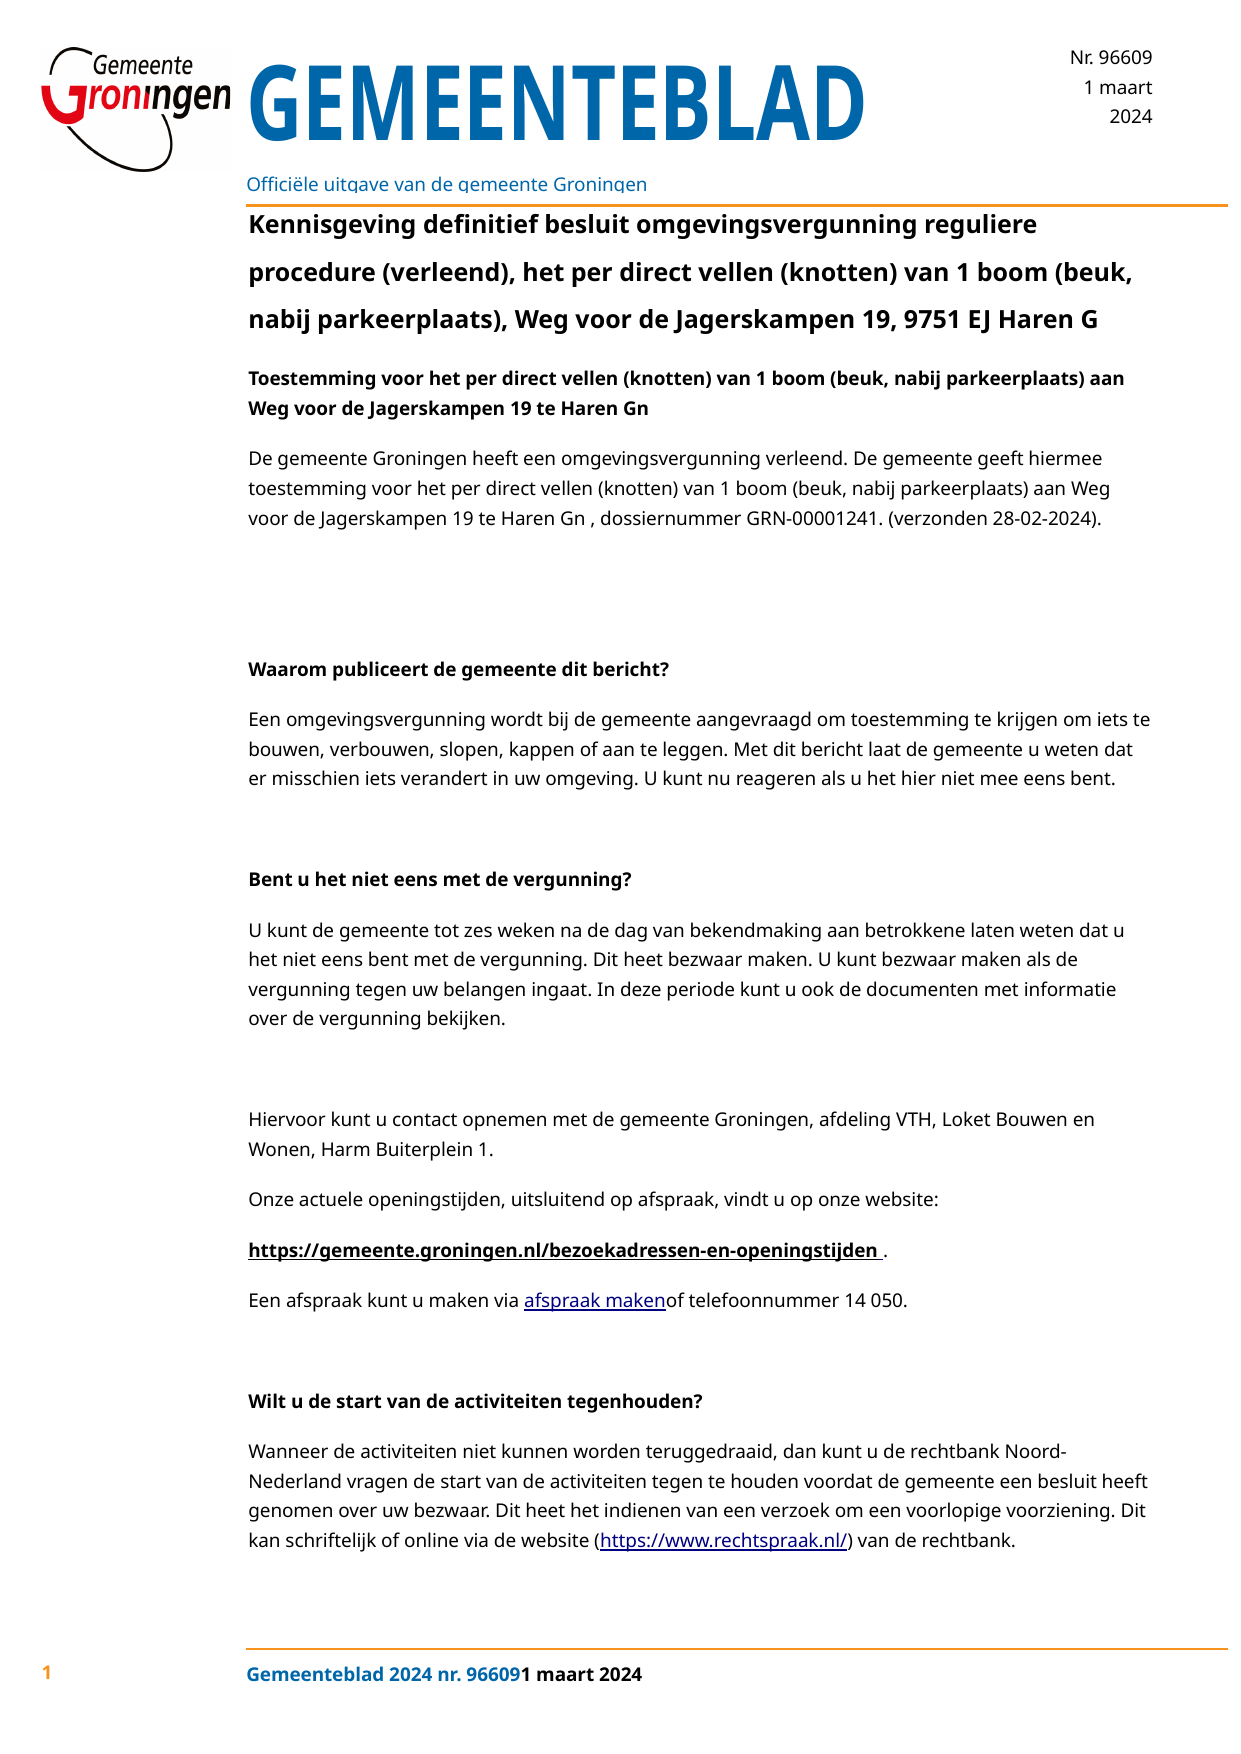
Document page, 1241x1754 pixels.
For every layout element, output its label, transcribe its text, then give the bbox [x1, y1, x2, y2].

text Toestemming voor het per direct vellen (knotten) van 1 boom (beuk, nabij parkeerplaats) aan Weg voor de Jagerskampen 19 te Haren Gn [248, 366, 1152, 421]
text Hiervoor kunt u contact opnemen met de gemeente Groningen, afdeling VTH, Loket Bouwen en Wonen, Harm Buiterplein 1. [248, 1106, 1152, 1162]
text Waarom publiceert de gemeente dit bericht? [248, 656, 1152, 682]
text https://gemeente.groningen.nl/bezoekadressen-en-openingstijden . [248, 1237, 1152, 1262]
text Wanneer de activiteiten niet kunnen worden teruggedraaid, dan kunt u de rechtbank Noord-Nederland vragen de start van de activiteiten tegen te houden voordat de gemeente een besluit heeft genomen over uw bezwaar. Dit heet het indienen van een verzoek om een voorlopige voorziening. Dit kan schriftelijk of online via de website (https://www.rechtspraak.nl/) van de rechtbank. [248, 1438, 1152, 1553]
picture [41, 47, 231, 172]
text Kennisgeving definitief besluit omgevingsvergunning reguliere procedure (verleend), het per direct vellen (knotten) van 1 boom (beuk, nabij parkeerplaats), Weg voor de Jagerskampen 19, 9751 EJ Haren G [248, 207, 1152, 336]
text De gemeente Groningen heeft een omgevingsvergunning verleend. De gemeente geeft hiermee toestemming voor het per direct vellen (knotten) van 1 boom (beuk, nabij parkeerplaats) aan Weg voor de Jagerskampen 19 te Haren Gn , dossiernummer GRN-00001241. (verzonden 28-02-2024). [248, 446, 1152, 530]
text Wilt u de start van de activiteiten tegenhouden? [248, 1388, 1152, 1414]
text U kunt de gemeente tot zes weken na de dag van bekendmaking aan betrokkene laten weten dat u het niet eens bent met de vergunning. Dit heet bezwaar maken. U kunt bezwaar maken als de vergunning tegen uw belangen ingaat. In deze periode kunt u ook de documenten met informatie over de vergunning bekijken. [248, 917, 1152, 1031]
text Een omgevingsvergunning wordt bij de gemeente aangevraagd om toestemming te krijgen om iets te bouwen, verbouwen, slopen, kappen of aan te leggen. Met dit bericht laat de gemeente u weten dat er misschien iets verandert in uw omgeving. U kunt nu reageren als u het hier niet mee eens bent. [248, 706, 1152, 791]
text Een afspraak kunt u maken via afspraak makenof telefoonnummer 14 050. [248, 1287, 1152, 1313]
text Bent u het niet eens met de vergunning? [248, 866, 1152, 892]
text Onze actuele openingstijden, uitsluitend op afspraak, vindt u op onze website: [248, 1186, 1152, 1212]
